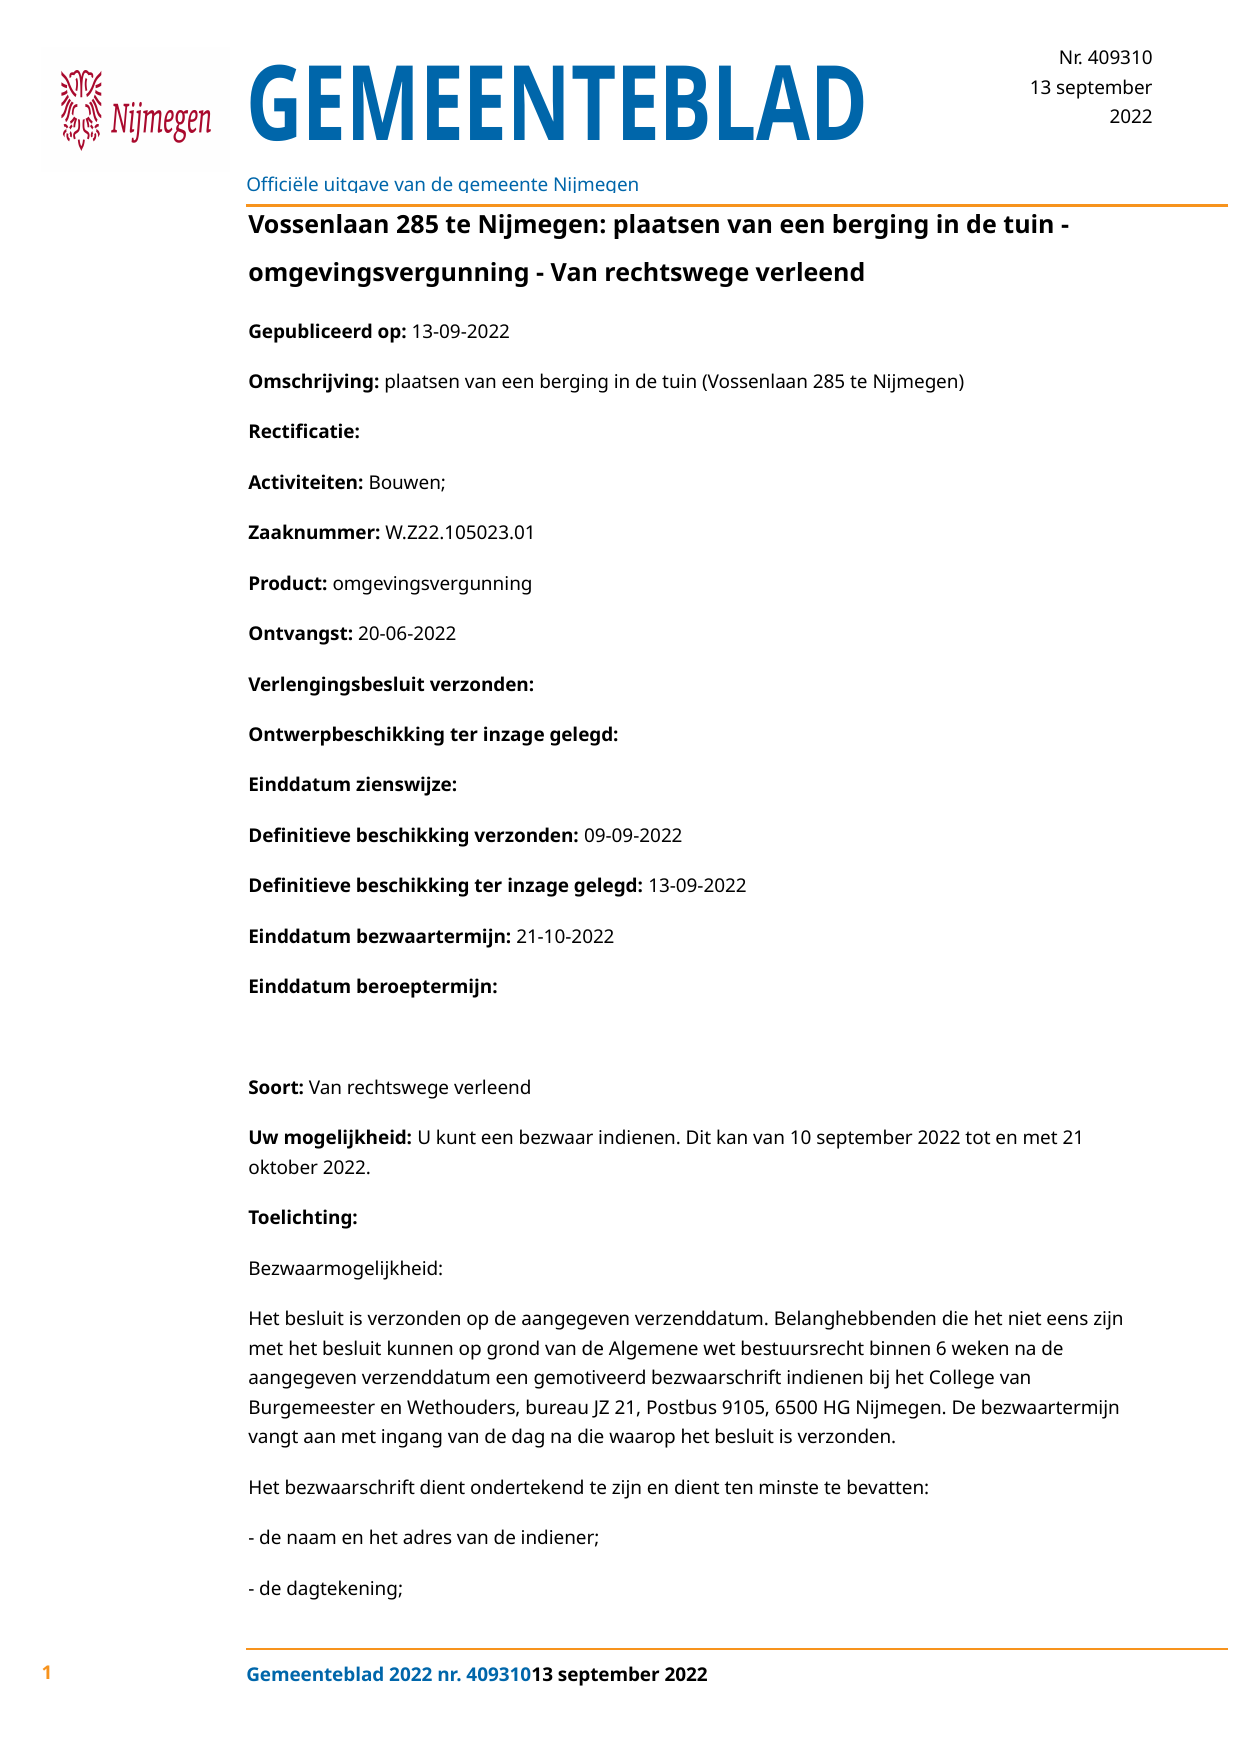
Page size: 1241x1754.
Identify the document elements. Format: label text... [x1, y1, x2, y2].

text - de dagtekening; [248, 1575, 1152, 1601]
picture [41, 47, 231, 172]
text Ontwerpbeschikking ter inzage gelegd: [248, 721, 1152, 747]
text Uw mogelijkheid: U kunt een bezwaar indienen. Dit kan van 10 september 2022 tot en met 21 oktober 2022. [248, 1124, 1152, 1180]
text Soort: Van rechtswege verleend [248, 1074, 1152, 1100]
text Einddatum beroeptermijn: [248, 973, 1152, 999]
text Einddatum zienswijze: [248, 772, 1152, 797]
text Verlengingsbesluit verzonden: [248, 671, 1152, 697]
text Einddatum bezwaartermijn: 21-10-2022 [248, 923, 1152, 949]
text - de naam en het adres van de indiener; [248, 1524, 1152, 1550]
text Product: omgevingsvergunning [248, 570, 1152, 596]
text Vossenlaan 285 te Nijmegen: plaatsen van een berging in de tuin - omgevingsvergunning - Van rechtswege verleend [248, 207, 1152, 288]
text Toelichting: [248, 1204, 1152, 1230]
text Het besluit is verzonden op de aangegeven verzenddatum. Belanghebbenden die het niet eens zijn met het besluit kunnen op grond van de Algemene wet bestuursrecht binnen 6 weken na de aangegeven verzenddatum een gemotiveerd bezwaarschrift indienen bij het College van Burgemeester en Wethouders, bureau JZ 21, Postbus 9105, 6500 HG Nijmegen. De bezwaartermijn vangt aan met ingang van de dag na die waarop het besluit is verzonden. [248, 1305, 1152, 1449]
text Ontvangst: 20-06-2022 [248, 620, 1152, 646]
text Activiteiten: Bouwen; [248, 469, 1152, 495]
text Omschrijving: plaatsen van een berging in de tuin (Vossenlaan 285 te Nijmegen) [248, 368, 1152, 394]
text Zaaknummer: W.Z22.105023.01 [248, 519, 1152, 545]
text Bezwaarmogelijkheid: [248, 1255, 1152, 1281]
text Rectificatie: [248, 419, 1152, 444]
text Het bezwaarschrift dient ondertekend te zijn en dient ten minste te bevatten: [248, 1474, 1152, 1500]
text Definitieve beschikking verzonden: 09-09-2022 [248, 822, 1152, 848]
text Gepubliceerd op: 13-09-2022 [248, 318, 1152, 344]
text Definitieve beschikking ter inzage gelegd: 13-09-2022 [248, 872, 1152, 898]
